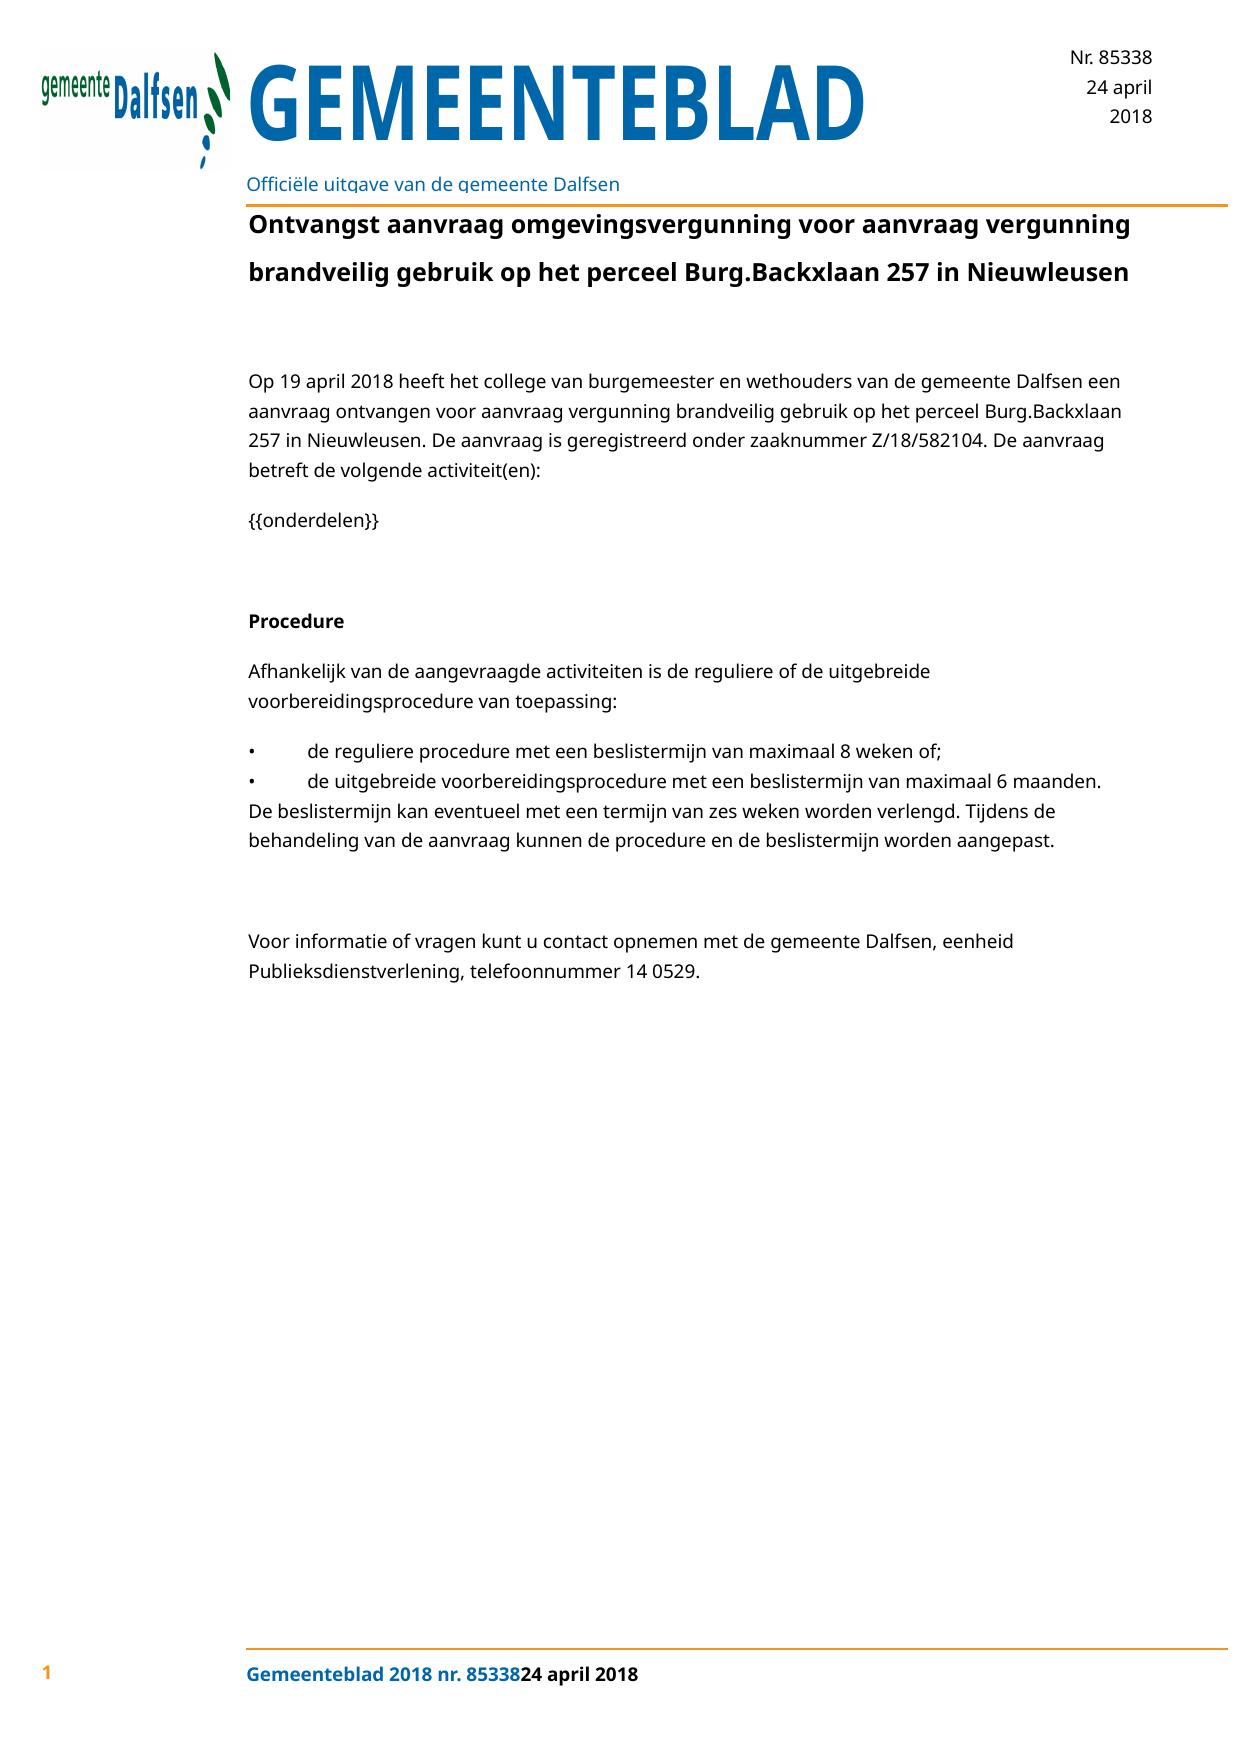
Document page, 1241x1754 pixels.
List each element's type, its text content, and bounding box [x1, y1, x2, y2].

text {{onderdelen}} [248, 507, 1152, 533]
list de reguliere procedure met een beslistermijn van maximaal 8 weken of; [248, 739, 1152, 764]
text Afhankelijk van de aangevraagde activiteiten is de reguliere of de uitgebreide voorbereidingsprocedure van toepassing: [248, 659, 1152, 714]
list de uitgebreide voorbereidingsprocedure met een beslistermijn van maximaal 6 maanden. [248, 768, 1152, 794]
text Voor informatie of vragen kunt u contact opnemen met de gemeente Dalfsen, eenheid Publieksdienstverlening, telefoonnummer 14 0529. [248, 928, 1152, 984]
text Op 19 april 2018 heeft het college van burgemeester en wethouders van de gemeente Dalfsen een aanvraag ontvangen voor aanvraag vergunning brandveilig gebruik op het perceel Burg.Backxlaan 257 in Nieuwleusen. De aanvraag is geregistreerd onder zaaknummer Z/18/582104. De aanvraag betreft de volgende activiteit(en): [248, 368, 1152, 483]
text Ontvangst aanvraag omgevingsvergunning voor aanvraag vergunning brandveilig gebruik op het perceel Burg.Backxlaan 257 in Nieuwleusen [248, 207, 1152, 288]
text Procedure [248, 608, 1152, 634]
picture [41, 47, 231, 172]
text De beslistermijn kan eventueel met een termijn van zes weken worden verlengd. Tijdens de behandeling van de aanvraag kunnen de procedure en de beslistermijn worden aangepast. [248, 798, 1152, 853]
